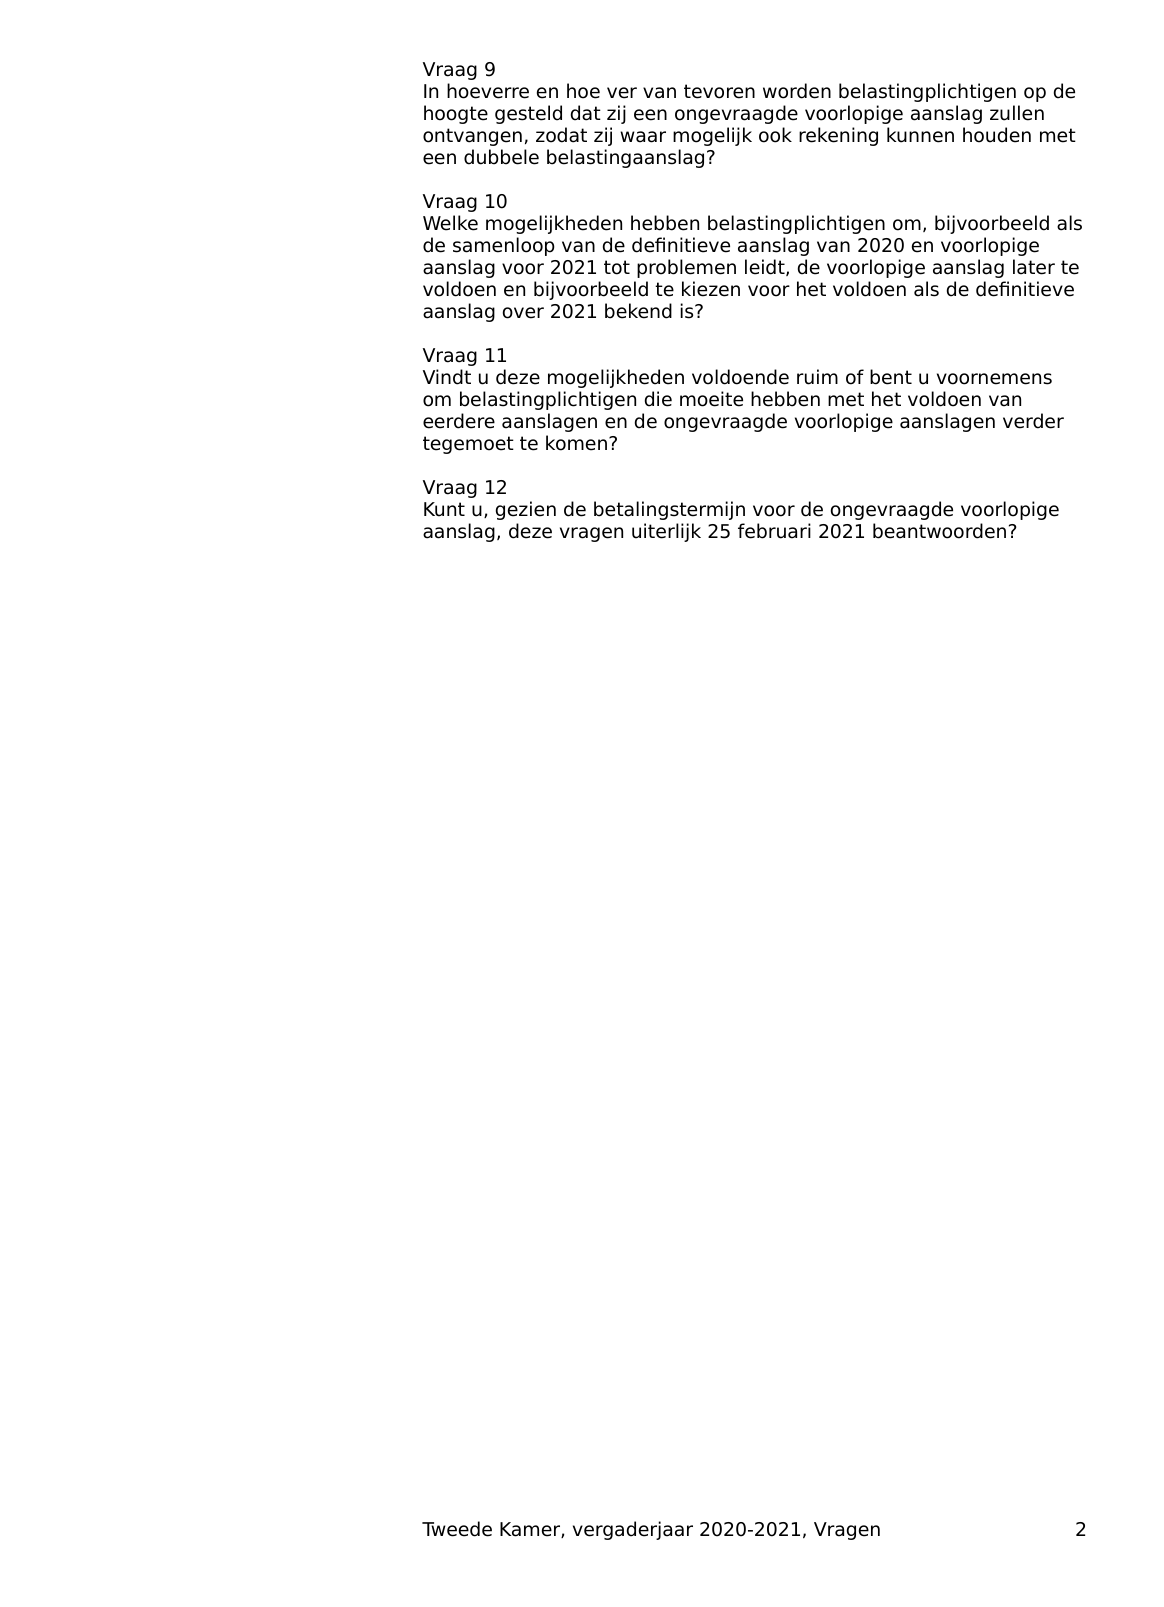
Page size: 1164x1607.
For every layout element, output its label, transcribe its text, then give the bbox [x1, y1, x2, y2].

text Vraag 10 [422, 191, 1087, 213]
text Vindt u deze mogelijkheden voldoende ruim of bent u voornemens om belastingplichtigen die moeite hebben met het voldoen van eerdere aanslagen en de ongevraagde voorlopige aanslagen verder tegemoet te komen? [422, 367, 1087, 455]
text Kunt u, gezien de betalingstermijn voor de ongevraagde voorlopige aanslag, deze vragen uiterlijk 25 februari 2021 beantwoorden? [422, 499, 1087, 543]
text Vraag 9 [422, 59, 1087, 81]
text In hoeverre en hoe ver van tevoren worden belastingplichtigen op de hoogte gesteld dat zij een ongevraagde voorlopige aanslag zullen ontvangen, zodat zij waar mogelijk ook rekening kunnen houden met een dubbele belastingaanslag? [422, 81, 1087, 169]
text Welke mogelijkheden hebben belastingplichtigen om, bijvoorbeeld als de samenloop van de definitieve aanslag van 2020 en voorlopige aanslag voor 2021 tot problemen leidt, de voorlopige aanslag later te voldoen en bijvoorbeeld te kiezen voor het voldoen als de definitieve aanslag over 2021 bekend is? [422, 213, 1087, 323]
text Vraag 11 [422, 345, 1087, 367]
text Vraag 12 [422, 477, 1087, 499]
